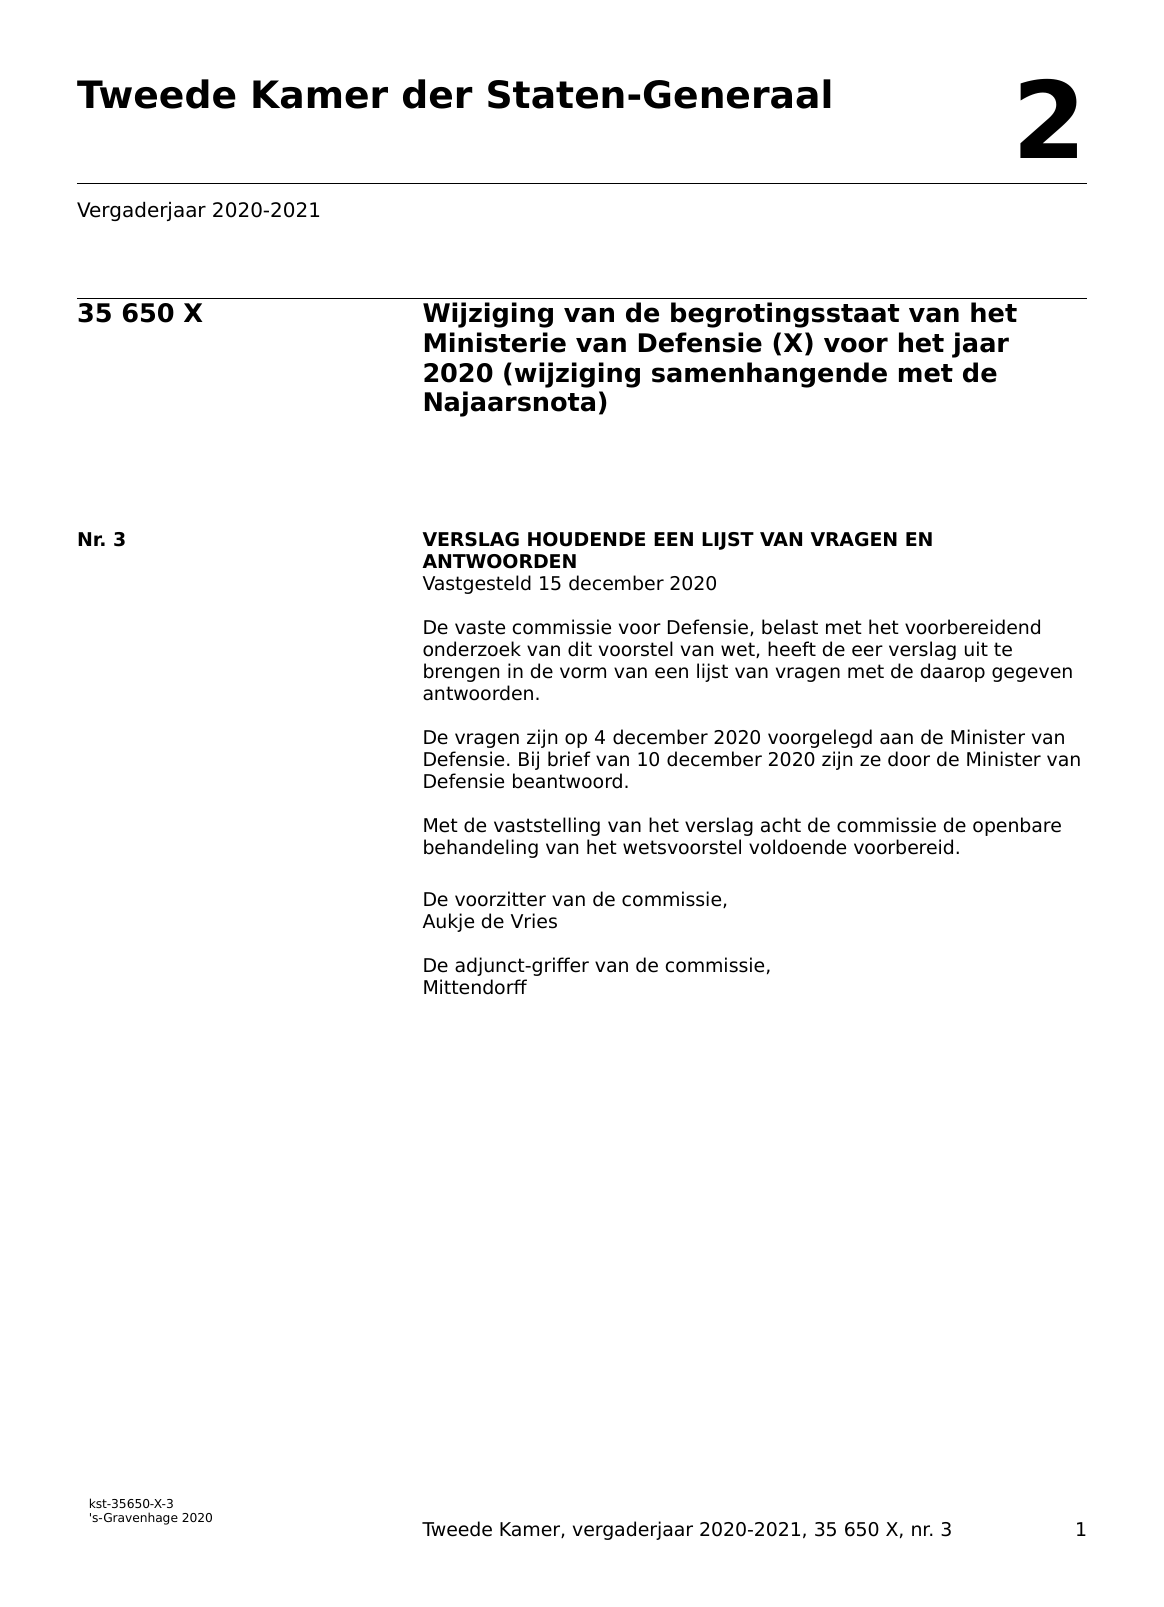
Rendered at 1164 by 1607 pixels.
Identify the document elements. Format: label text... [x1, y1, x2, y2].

subtitle Nr. 3 VERSLAG HOUDENDE EEN LIJST VAN VRAGEN EN ANTWOORDEN [77, 529, 1087, 573]
table_header Tweede Kamer der Staten-Generaal [77, 59, 886, 183]
text Vastgesteld 15 december 2020 [422, 573, 1087, 595]
table_header 2 [886, 59, 1087, 183]
text De vaste commissie voor Defensie, belast met het voorbereidend onderzoek van dit voorstel van wet, heeft de eer verslag uit te brengen in de vorm van een lijst van vragen met de daarop gegeven antwoorden. [422, 617, 1087, 705]
text 's-Gravenhage 2020 [88, 1511, 323, 1525]
table_cell Vergaderjaar 2020-2021 [77, 184, 1087, 298]
text De voorzitter van de commissie, Aukje de Vries [422, 889, 1087, 933]
text Met de vaststelling van het verslag acht de commissie de openbare behandeling van het wetsvoorstel voldoende voorbereid. [422, 815, 1087, 859]
subtitle 35 650 X Wijziging van de begrotingsstaat van het Ministerie van Defensie (X) voor het jaar 2020 (wijziging samenhangende met de Najaarsnota) [77, 299, 1087, 418]
text De adjunct-griffer van de commissie, Mittendorff [422, 955, 1087, 999]
text De vragen zijn op 4 december 2020 voorgelegd aan de Minister van Defensie. Bij brief van 10 december 2020 zijn ze door de Minister van Defensie beantwoord. [422, 727, 1087, 793]
text kst-35650-X-3 [88, 1497, 323, 1511]
